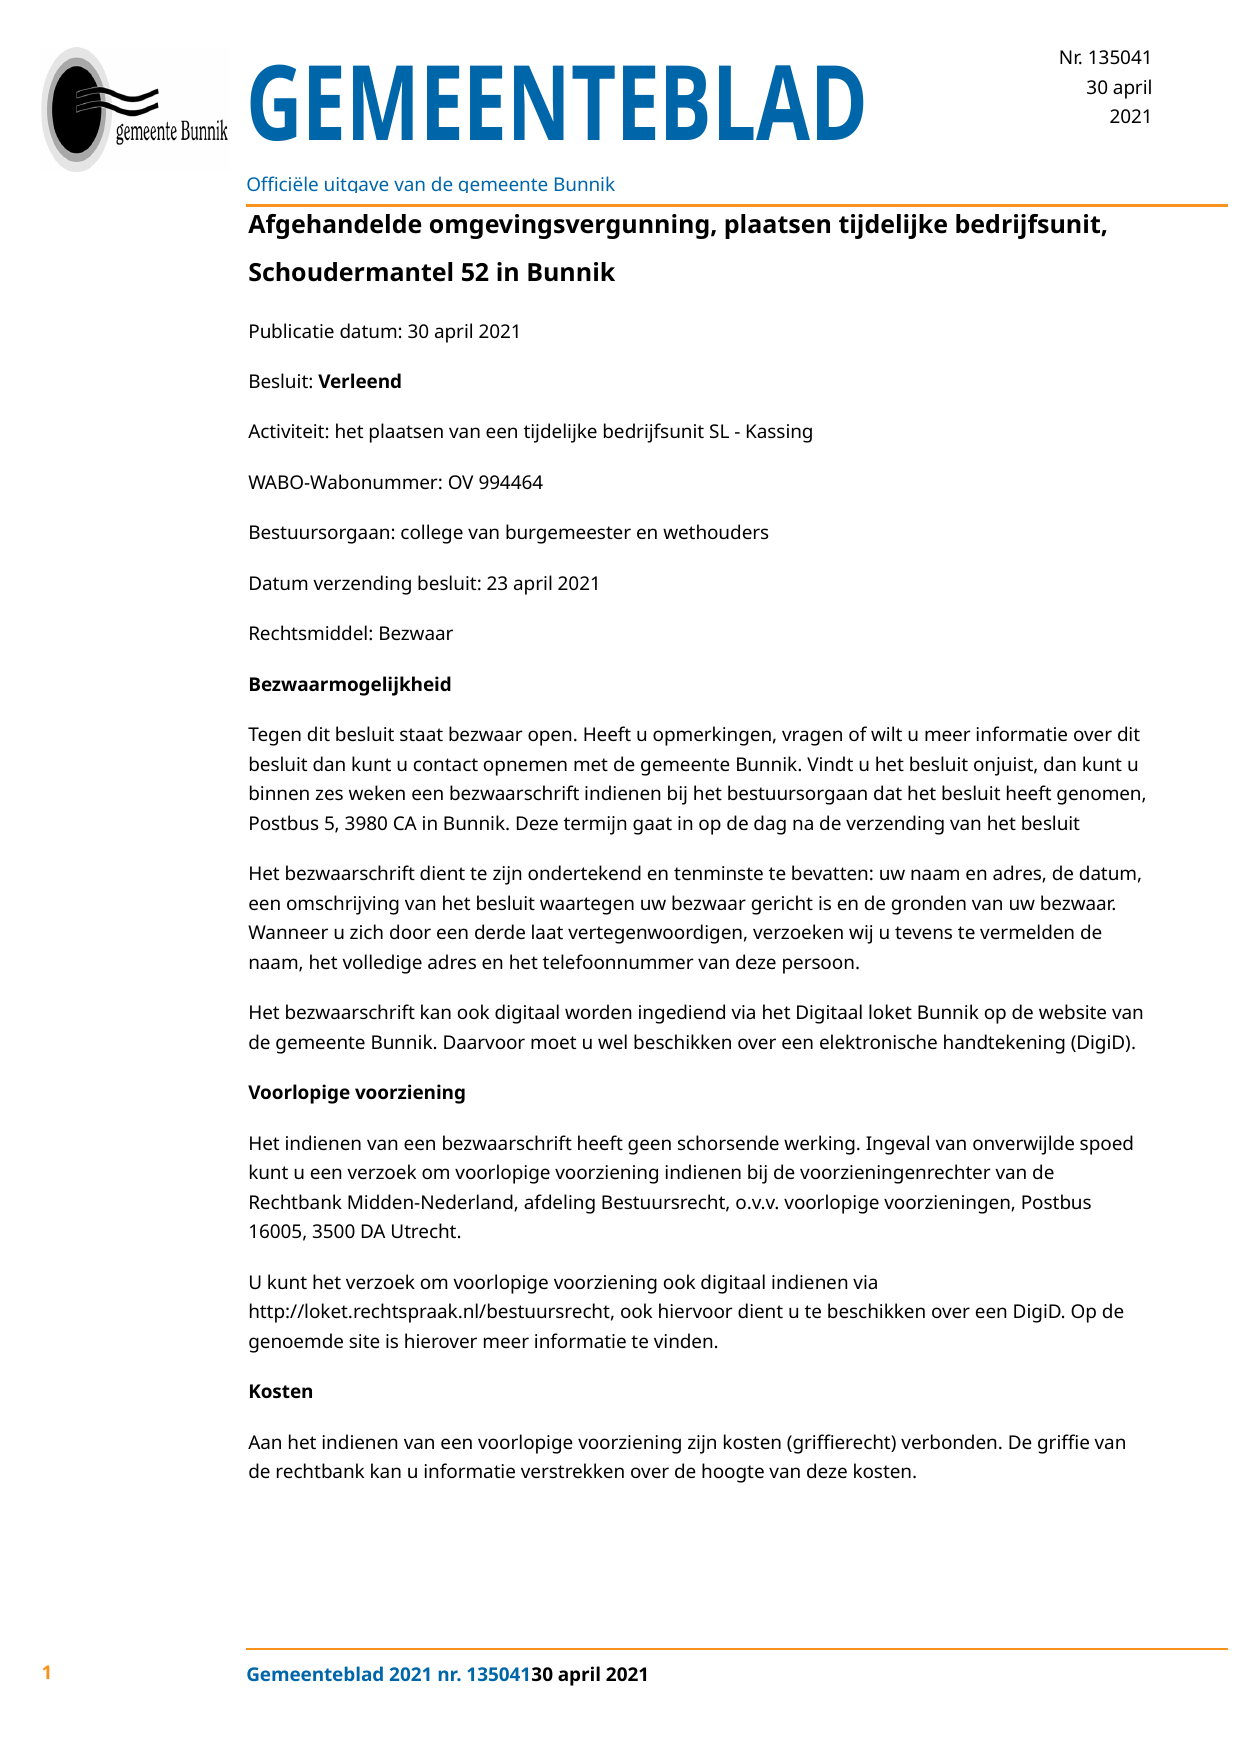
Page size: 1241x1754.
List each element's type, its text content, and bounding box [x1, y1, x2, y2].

text Kosten [248, 1379, 1152, 1404]
text Het bezwaarschrift kan ook digitaal worden ingediend via het Digitaal loket Bunnik op de website van de gemeente Bunnik. Daarvoor moet u wel beschikken over een elektronische handtekening (DigiD). [248, 999, 1152, 1055]
text Datum verzending besluit: 23 april 2021 [248, 570, 1152, 596]
text Afgehandelde omgevingsvergunning, plaatsen tijdelijke bedrijfsunit, Schoudermantel 52 in Bunnik [248, 207, 1152, 288]
text U kunt het verzoek om voorlopige voorziening ook digitaal indienen via http://loket.rechtspraak.nl/bestuursrecht, ook hiervoor dient u te beschikken over een DigiD. Op de genoemde site is hierover meer informatie te vinden. [248, 1269, 1152, 1354]
text Het indienen van een bezwaarschrift heeft geen schorsende werking. Ingeval van onverwijlde spoed kunt u een verzoek om voorlopige voorziening indienen bij de voorzieningenrechter van de Rechtbank Midden-Nederland, afdeling Bestuursrecht, o.v.v. voorlopige voorzieningen, Postbus 16005, 3500 DA Utrecht. [248, 1130, 1152, 1244]
text Besluit: Verleend [248, 368, 1152, 394]
text Publicatie datum: 30 april 2021 [248, 318, 1152, 344]
text Aan het indienen van een voorlopige voorziening zijn kosten (griffierecht) verbonden. De griffie van de rechtbank kan u informatie verstrekken over de hoogte van deze kosten. [248, 1429, 1152, 1484]
text Tegen dit besluit staat bezwaar open. Heeft u opmerkingen, vragen of wilt u meer informatie over dit besluit dan kunt u contact opnemen met de gemeente Bunnik. Vindt u het besluit onjuist, dan kunt u binnen zes weken een bezwaarschrift indienen bij het bestuursorgaan dat het besluit heeft genomen, Postbus 5, 3980 CA in Bunnik. Deze termijn gaat in op de dag na de verzending van het besluit [248, 721, 1152, 836]
text Bezwaarmogelijkheid [248, 671, 1152, 697]
text Activiteit: het plaatsen van een tijdelijke bedrijfsunit SL - Kassing [248, 419, 1152, 444]
text Rechtsmiddel: Bezwaar [248, 620, 1152, 646]
picture [41, 47, 231, 172]
text WABO-Wabonummer: OV 994464 [248, 469, 1152, 495]
text Bestuursorgaan: college van burgemeester en wethouders [248, 519, 1152, 545]
text Het bezwaarschrift dient te zijn ondertekend en tenminste te bevatten: uw naam en adres, de datum, een omschrijving van het besluit waartegen uw bezwaar gericht is en de gronden van uw bezwaar. Wanneer u zich door een derde laat vertegenwoordigen, verzoeken wij u tevens te vermelden de naam, het volledige adres en het telefoonnummer van deze persoon. [248, 860, 1152, 975]
text Voorlopige voorziening [248, 1079, 1152, 1105]
